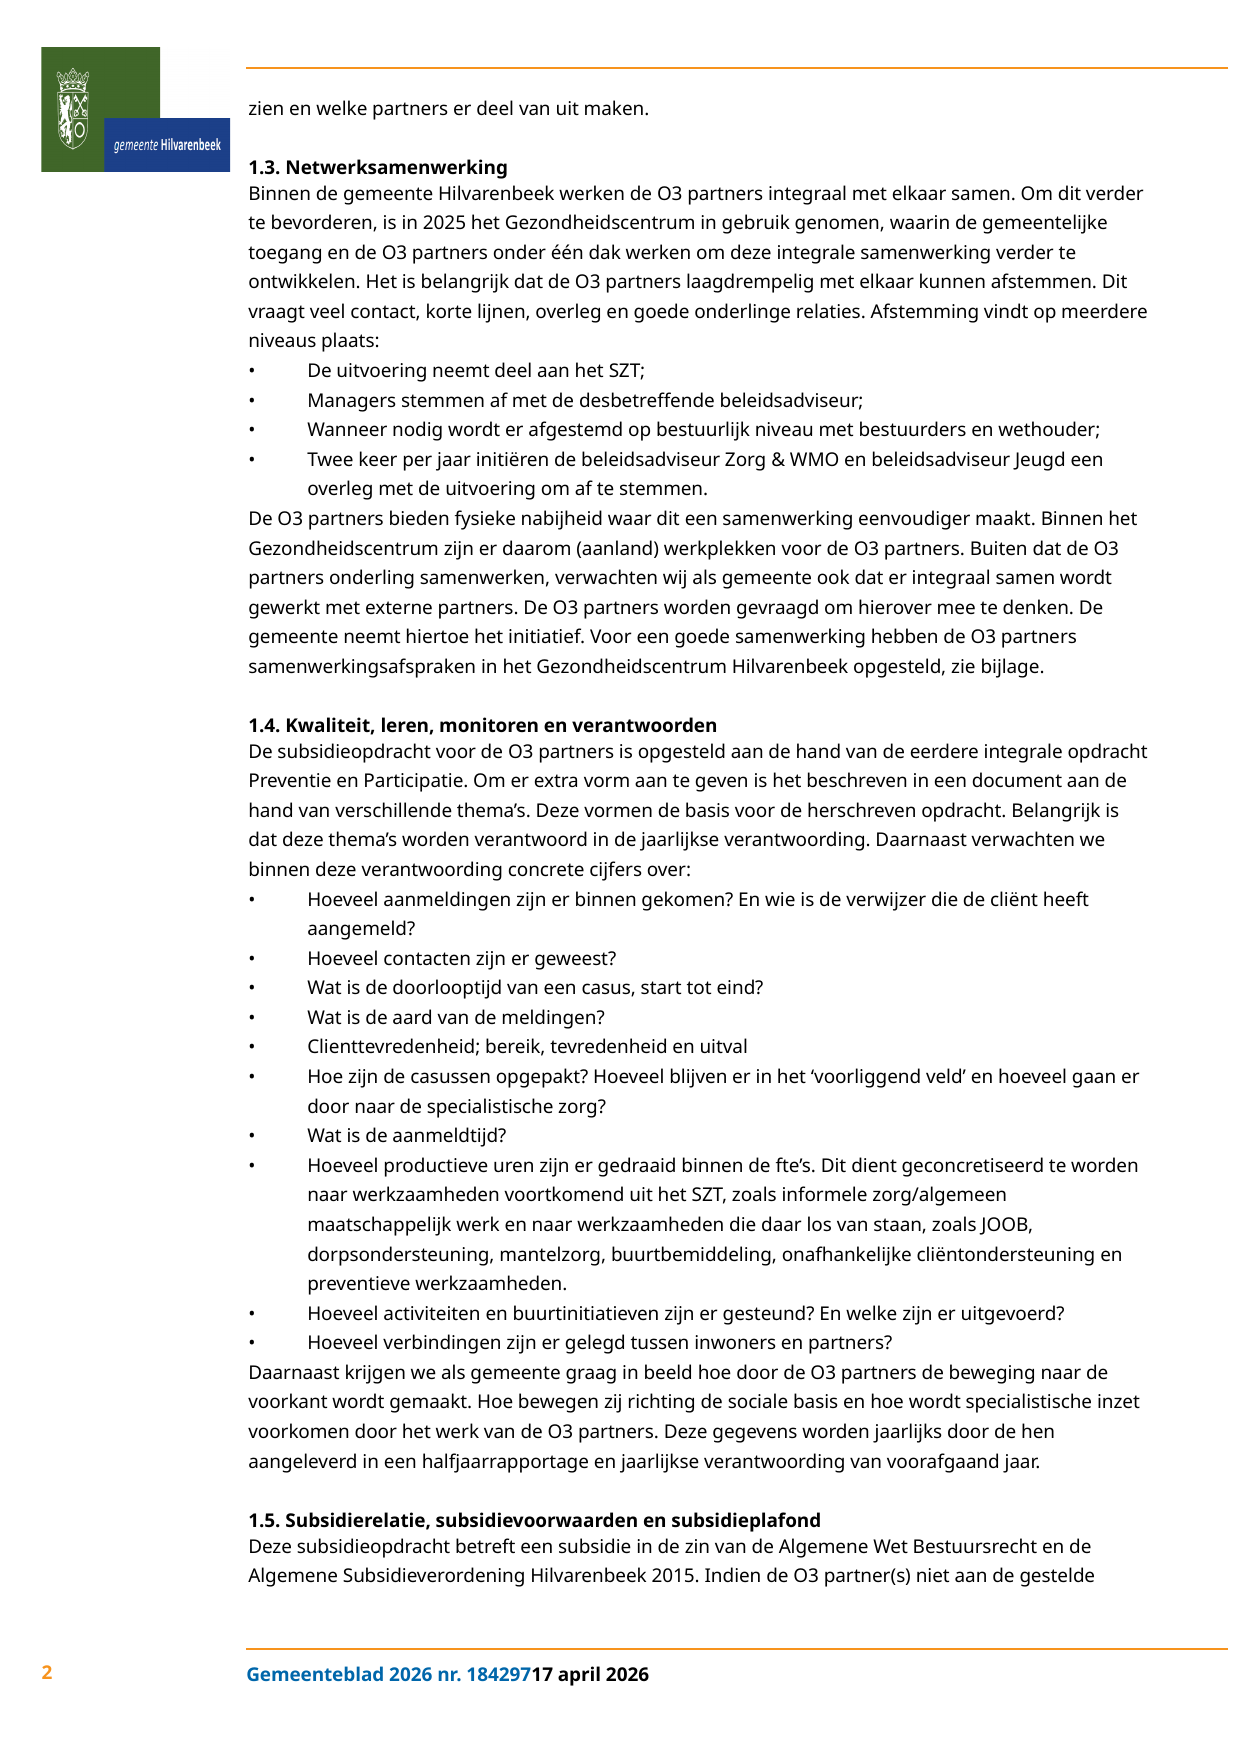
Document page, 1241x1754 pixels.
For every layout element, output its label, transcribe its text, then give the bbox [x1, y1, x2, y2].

text Daarnaast krijgen we als gemeente graag in beeld hoe door de O3 partners de beweging naar de voorkant wordt gemaakt. Hoe bewegen zij richting de sociale basis en hoe wordt specialistische inzet voorkomen door het werk van de O3 partners. Deze gegevens worden jaarlijks door de hen aangeleverd in een halfjaarrapportage en jaarlijkse verantwoording van voorafgaand jaar. [248, 1359, 1152, 1474]
text De O3 partners bieden fysieke nabijheid waar dit een samenwerking eenvoudiger maakt. Binnen het Gezondheidscentrum zijn er daarom (aanland) werkplekken voor de O3 partners. Buiten dat de O3 partners onderling samenwerken, verwachten wij als gemeente ook dat er integraal samen wordt gewerkt met externe partners. De O3 partners worden gevraagd om hierover mee te denken. De gemeente neemt hiertoe het initiatief. Voor een goede samenwerking hebben de O3 partners samenwerkingsafspraken in het Gezondheidscentrum Hilvarenbeek opgesteld, zie bijlage. [248, 505, 1152, 679]
list De uitvoering neemt deel aan het SZT; [248, 357, 1152, 383]
list Clienttevredenheid; bereik, tevredenheid en uitval [248, 1034, 1152, 1059]
text Binnen de gemeente Hilvarenbeek werken de O3 partners integraal met elkaar samen. Om dit verder te bevorderen, is in 2025 het Gezondheidscentrum in gebruik genomen, waarin de gemeentelijke toegang en de O3 partners onder één dak werken om deze integrale samenwerking verder te ontwikkelen. Het is belangrijk dat de O3 partners laagdrempelig met elkaar kunnen afstemmen. Dit vraagt veel contact, korte lijnen, overleg en goede onderlinge relaties. Afstemming vindt op meerdere niveaus plaats: [248, 180, 1152, 353]
list Wanneer nodig wordt er afgestemd op bestuurlijk niveau met bestuurders en wethouder; [248, 416, 1152, 442]
list Hoeveel verbindingen zijn er gelegd tussen inwoners en partners? [248, 1329, 1152, 1355]
picture [41, 47, 231, 172]
list Wat is de aard van de meldingen? [248, 1004, 1152, 1030]
text 1.3. Netwerksamenwerking [248, 154, 1152, 180]
text zien en welke partners er deel van uit maken. [248, 95, 1152, 121]
text De subsidieopdracht voor de O3 partners is opgesteld aan de hand van de eerdere integrale opdracht Preventie en Participatie. Om er extra vorm aan te geven is het beschreven in een document aan de hand van verschillende thema’s. Deze vormen de basis voor de herschreven opdracht. Belangrijk is dat deze thema’s worden verantwoord in de jaarlijkse verantwoording. Daarnaast verwachten we binnen deze verantwoording concrete cijfers over: [248, 738, 1152, 882]
text Deze subsidieopdracht betreft een subsidie in de zin van de Algemene Wet Bestuursrecht en de Algemene Subsidieverordening Hilvarenbeek 2015. Indien de O3 partner(s) niet aan de gestelde [248, 1533, 1152, 1588]
list Twee keer per jaar initiëren de beleidsadviseur Zorg & WMO en beleidsadviseur Jeugd een overleg met de uitvoering om af te stemmen. [248, 446, 1152, 501]
list Hoeveel activiteiten en buurtinitiatieven zijn er gesteund? En welke zijn er uitgevoerd? [248, 1300, 1152, 1326]
list Hoeveel aanmeldingen zijn er binnen gekomen? En wie is de verwijzer die de cliënt heeft aangemeld? [248, 886, 1152, 941]
list Hoeveel productieve uren zijn er gedraaid binnen de fte’s. Dit dient geconcretiseerd te worden naar werkzaamheden voortkomend uit het SZT, zoals informele zorg/algemeen maatschappelijk werk en naar werkzaamheden die daar los van staan, zoals JOOB, dorpsondersteuning, mantelzorg, buurtbemiddeling, onafhankelijke cliëntondersteuning en preventieve werkzaamheden. [248, 1152, 1152, 1296]
list Managers stemmen af met de desbetreffende beleidsadviseur; [248, 387, 1152, 412]
list Hoeveel contacten zijn er geweest? [248, 945, 1152, 971]
text 1.4. Kwaliteit, leren, monitoren en verantwoorden [248, 712, 1152, 738]
list Hoe zijn de casussen opgepakt? Hoeveel blijven er in het ‘voorliggend veld’ en hoeveel gaan er door naar de specialistische zorg? [248, 1063, 1152, 1119]
list Wat is de aanmeldtijd? [248, 1122, 1152, 1148]
list Wat is de doorlooptijd van een casus, start tot eind? [248, 974, 1152, 1000]
text 1.5. Subsidierelatie, subsidievoorwaarden en subsidieplafond [248, 1507, 1152, 1533]
